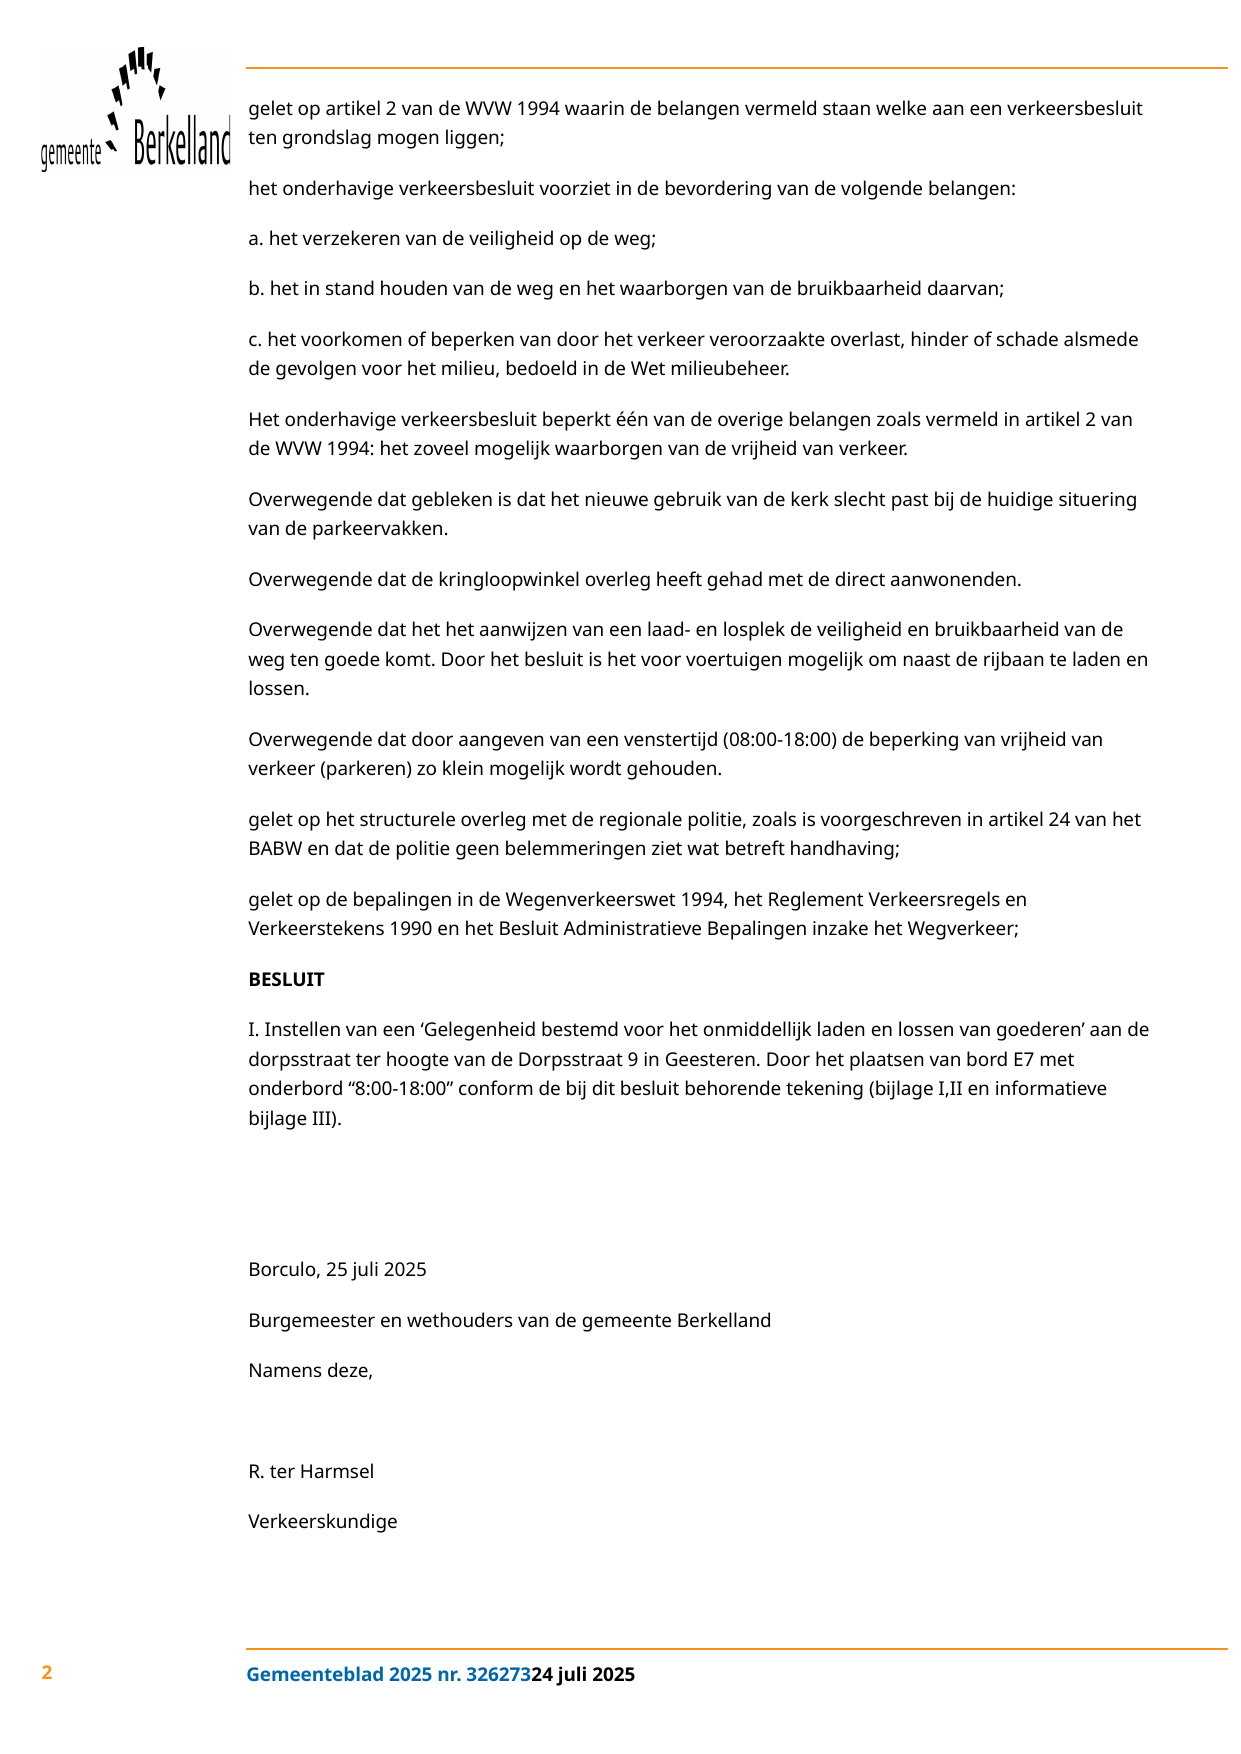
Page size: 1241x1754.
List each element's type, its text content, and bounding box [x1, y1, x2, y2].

text gelet op de bepalingen in de Wegenverkeerswet 1994, het Reglement Verkeersregels en Verkeerstekens 1990 en het Besluit Administratieve Bepalingen inzake het Wegverkeer; [248, 886, 1152, 941]
text Borculo, 25 juli 2025 [248, 1256, 1152, 1282]
text a. het verzekeren van de veiligheid op de weg; [248, 225, 1152, 251]
text Overwegende dat de kringloopwinkel overleg heeft gehad met de direct aanwonenden. [248, 566, 1152, 592]
text I. Instellen van een ‘Gelegenheid bestemd voor het onmiddellijk laden en lossen van goederen’ aan de dorpsstraat ter hoogte van de Dorpsstraat 9 in Geesteren. Door het plaatsen van bord E7 met onderbord “8:00-18:00” conform de bij dit besluit behorende tekening (bijlage I,II en informatieve bijlage III). [248, 1016, 1152, 1131]
text Overwegende dat door aangeven van een venstertijd (08:00-18:00) de beperking van vrijheid van verkeer (parkeren) zo klein mogelijk wordt gehouden. [248, 726, 1152, 781]
text Overwegende dat gebleken is dat het nieuwe gebruik van de kerk slecht past bij de huidige situering van de parkeervakken. [248, 486, 1152, 541]
text Verkeerskundige [248, 1508, 1152, 1534]
text Namens deze, [248, 1357, 1152, 1383]
text Het onderhavige verkeersbesluit beperkt één van de overige belangen zoals vermeld in artikel 2 van de WVW 1994: het zoveel mogelijk waarborgen van de vrijheid van verkeer. [248, 406, 1152, 461]
text R. ter Harmsel [248, 1458, 1152, 1484]
text Burgemeester en wethouders van de gemeente Berkelland [248, 1307, 1152, 1333]
text c. het voorkomen of beperken van door het verkeer veroorzaakte overlast, hinder of schade alsmede de gevolgen voor het milieu, bedoeld in de Wet milieubeheer. [248, 326, 1152, 381]
text het onderhavige verkeersbesluit voorziet in de bevordering van de volgende belangen: [248, 175, 1152, 201]
text BESLUIT [248, 966, 1152, 992]
text Overwegende dat het het aanwijzen van een laad- en losplek de veiligheid en bruikbaarheid van de weg ten goede komt. Door het besluit is het voor voertuigen mogelijk om naast de rijbaan te laden en lossen. [248, 616, 1152, 701]
picture [41, 47, 231, 172]
text gelet op artikel 2 van de WVW 1994 waarin de belangen vermeld staan welke aan een verkeersbesluit ten grondslag mogen liggen; [248, 95, 1152, 150]
text b. het in stand houden van de weg en het waarborgen van de bruikbaarheid daarvan; [248, 276, 1152, 301]
text gelet op het structurele overleg met de regionale politie, zoals is voorgeschreven in artikel 24 van het BABW en dat de politie geen belemmeringen ziet wat betreft handhaving; [248, 806, 1152, 861]
